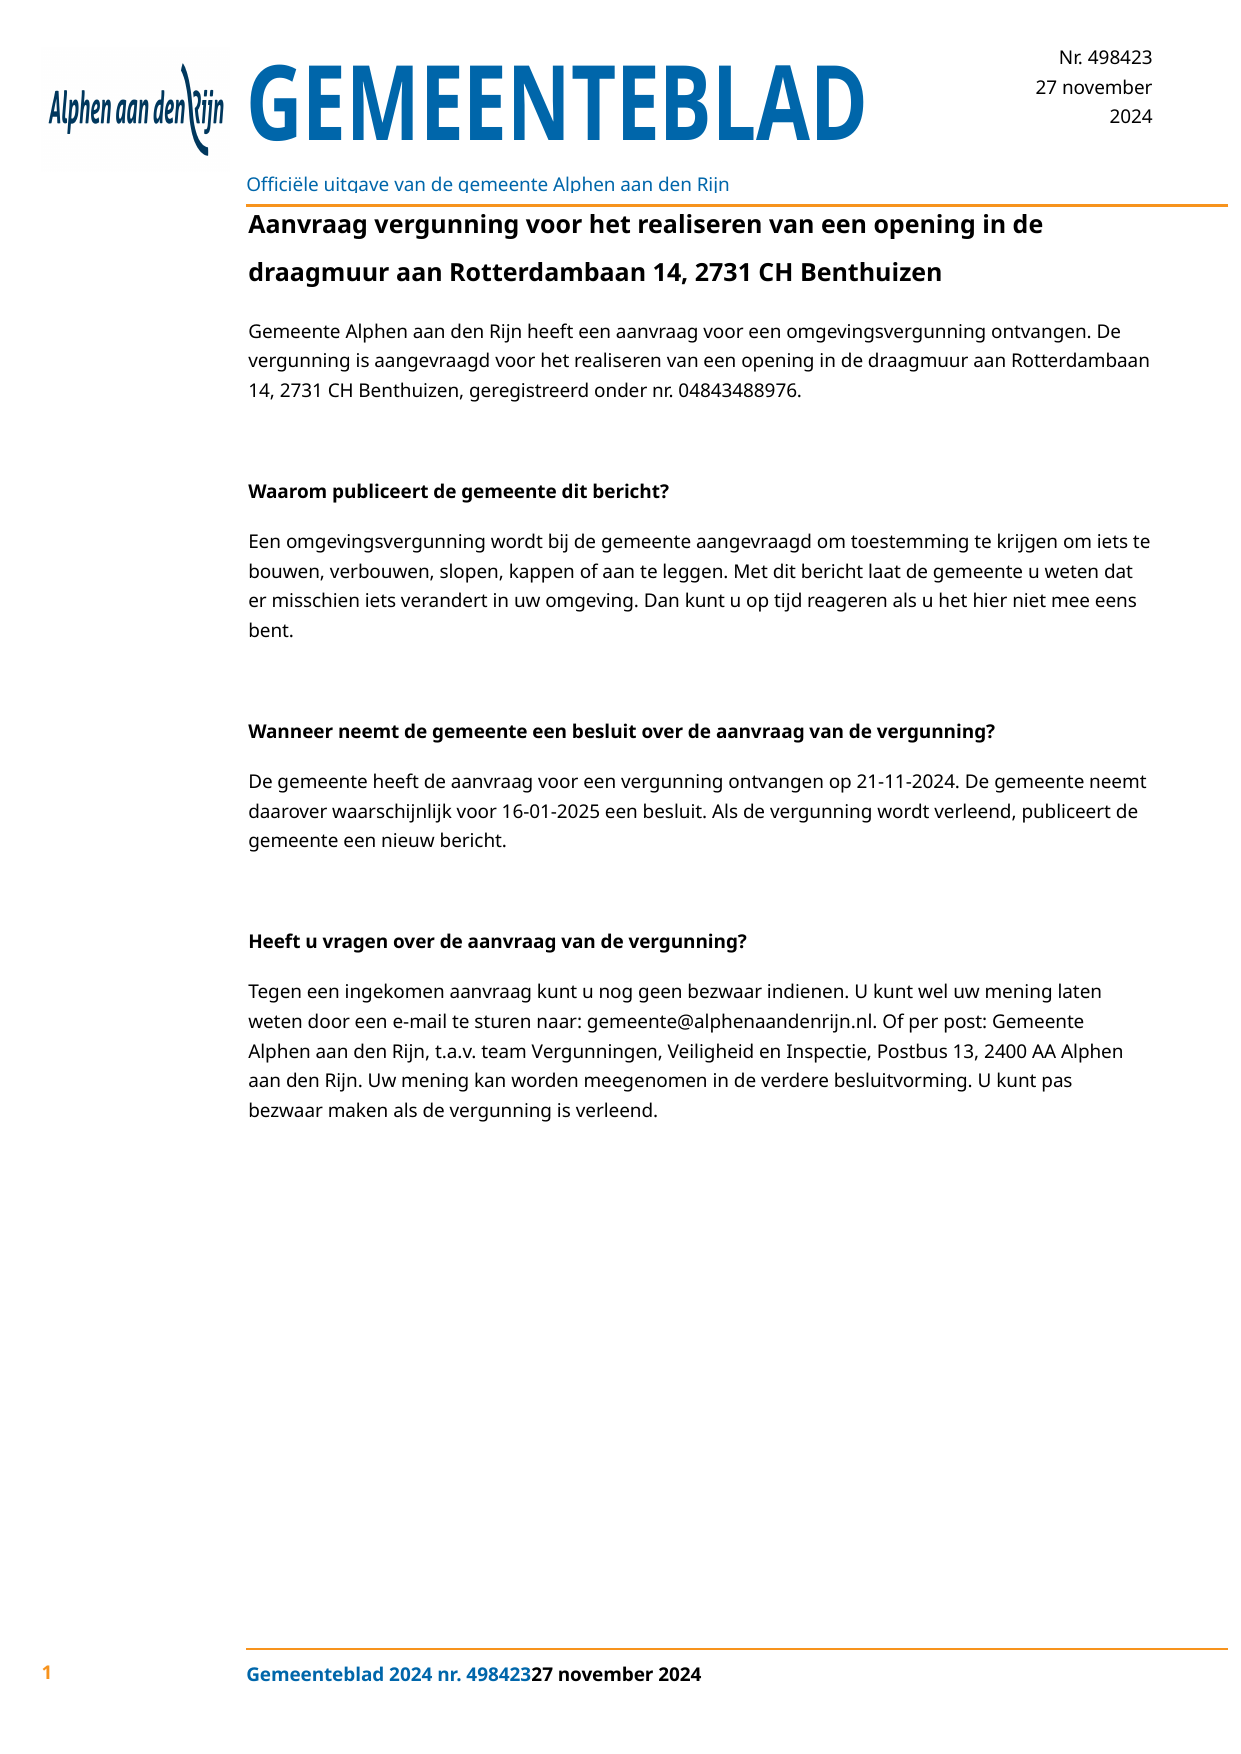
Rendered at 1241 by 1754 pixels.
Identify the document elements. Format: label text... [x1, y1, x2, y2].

text Tegen een ingekomen aanvraag kunt u nog geen bezwaar indienen. U kunt wel uw mening laten weten door een e-mail te sturen naar: gemeente@alphenaandenrijn.nl. Of per post: Gemeente Alphen aan den Rijn, t.a.v. team Vergunningen, Veiligheid en Inspectie, Postbus 13, 2400 AA Alphen aan den Rijn. Uw mening kan worden meegenomen in de verdere besluitvorming. U kunt pas bezwaar maken als de vergunning is verleend. [248, 979, 1152, 1123]
text Aanvraag vergunning voor het realiseren van een opening in de draagmuur aan Rotterdambaan 14, 2731 CH Benthuizen [248, 207, 1152, 288]
picture [41, 47, 231, 172]
text Wanneer neemt de gemeente een besluit over de aanvraag van de vergunning? [248, 718, 1152, 744]
text Waarom publiceert de gemeente dit bericht? [248, 478, 1152, 504]
text Gemeente Alphen aan den Rijn heeft een aanvraag voor een omgevingsvergunning ontvangen. De vergunning is aangevraagd voor het realiseren van een opening in de draagmuur aan Rotterdambaan 14, 2731 CH Benthuizen, geregistreerd onder nr. 04843488976. [248, 318, 1152, 403]
text Heeft u vragen over de aanvraag van de vergunning? [248, 928, 1152, 954]
text De gemeente heeft de aanvraag voor een vergunning ontvangen op 21-11-2024. De gemeente neemt daarover waarschijnlijk voor 16-01-2025 een besluit. Als de vergunning wordt verleend, publiceert de gemeente een nieuw bericht. [248, 768, 1152, 853]
text Een omgevingsvergunning wordt bij de gemeente aangevraagd om toestemming te krijgen om iets te bouwen, verbouwen, slopen, kappen of aan te leggen. Met dit bericht laat de gemeente u weten dat er misschien iets verandert in uw omgeving. Dan kunt u op tijd reageren als u het hier niet mee eens bent. [248, 528, 1152, 643]
